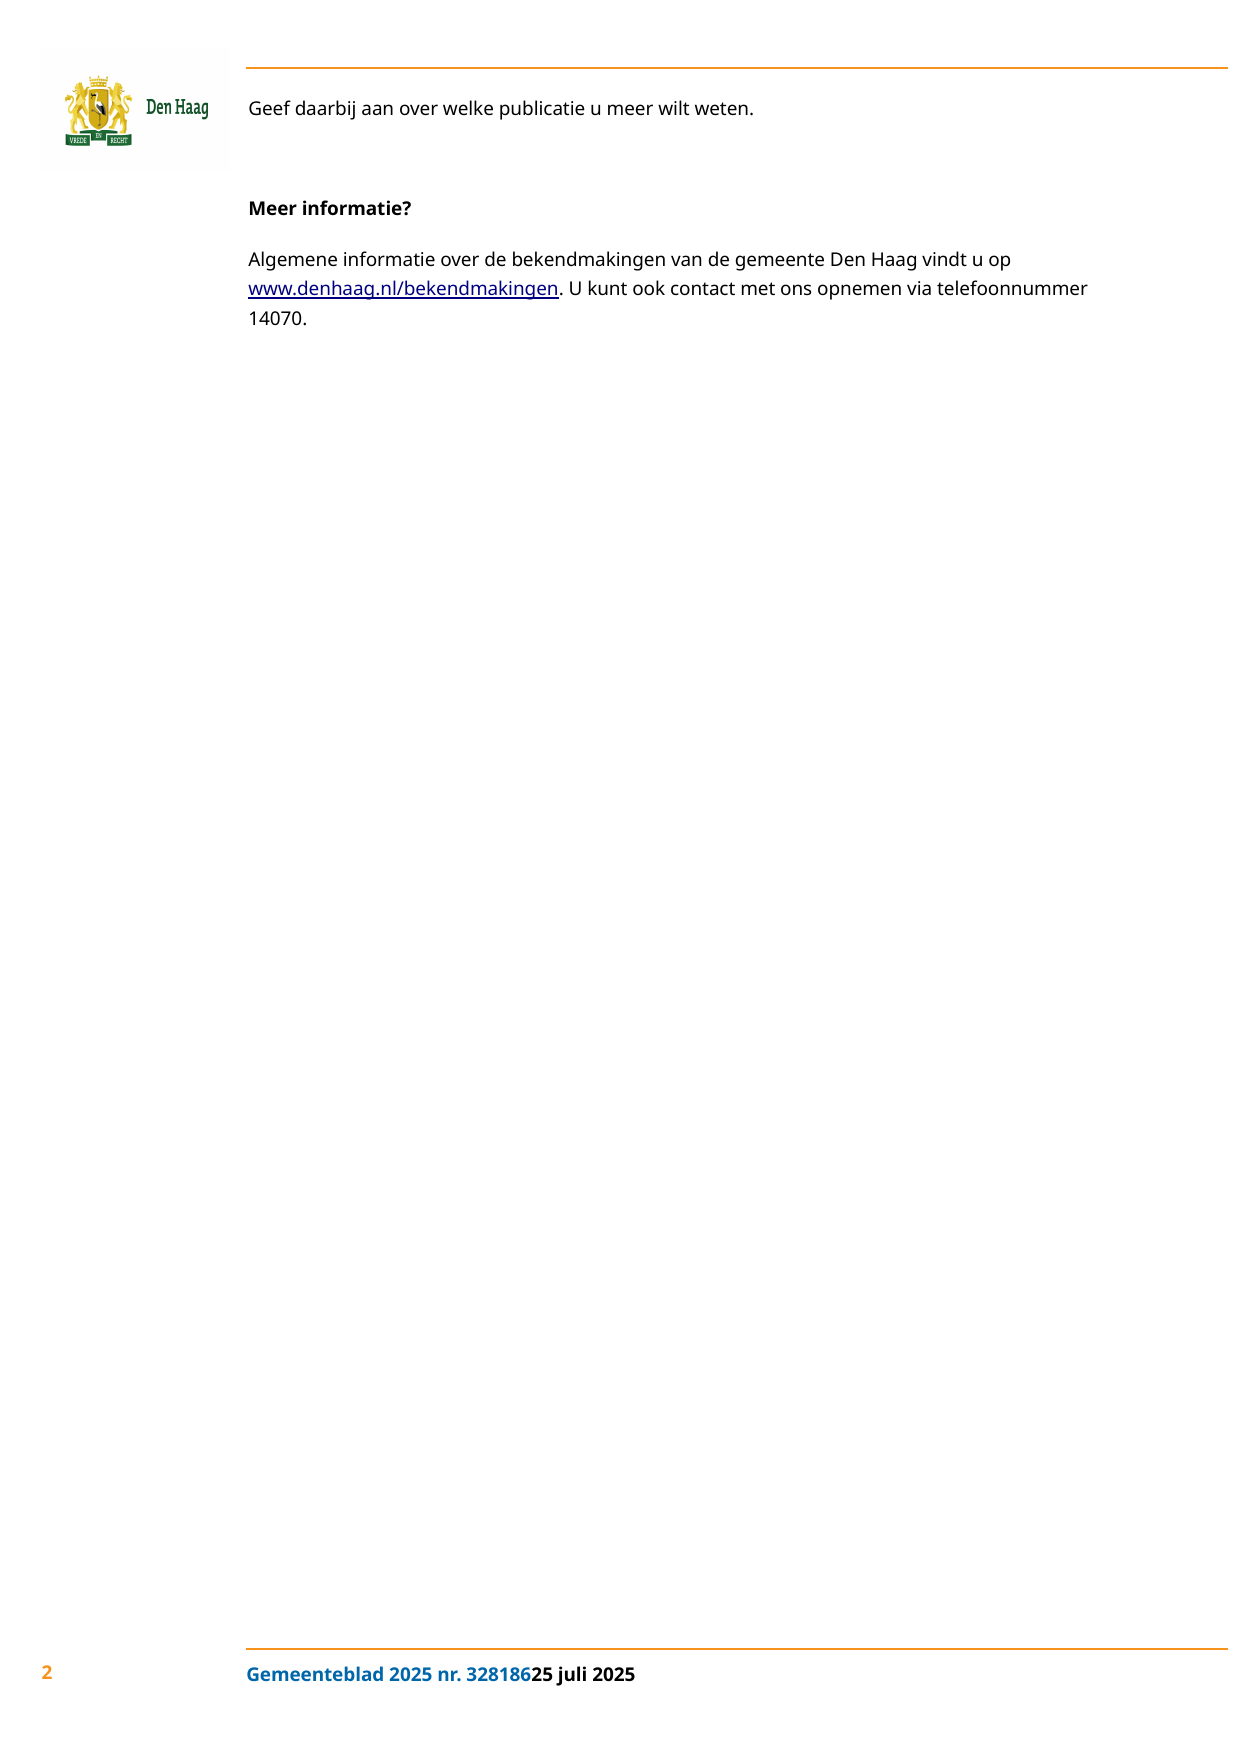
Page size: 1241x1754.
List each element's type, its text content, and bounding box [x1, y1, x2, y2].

picture [41, 47, 231, 172]
text Geef daarbij aan over welke publicatie u meer wilt weten. [248, 95, 1152, 121]
text Algemene informatie over de bekendmakingen van de gemeente Den Haag vindt u op www.denhaag.nl/bekendmakingen. U kunt ook contact met ons opnemen via telefoonnummer 14070. [248, 246, 1152, 331]
text Meer informatie? [248, 196, 1152, 221]
